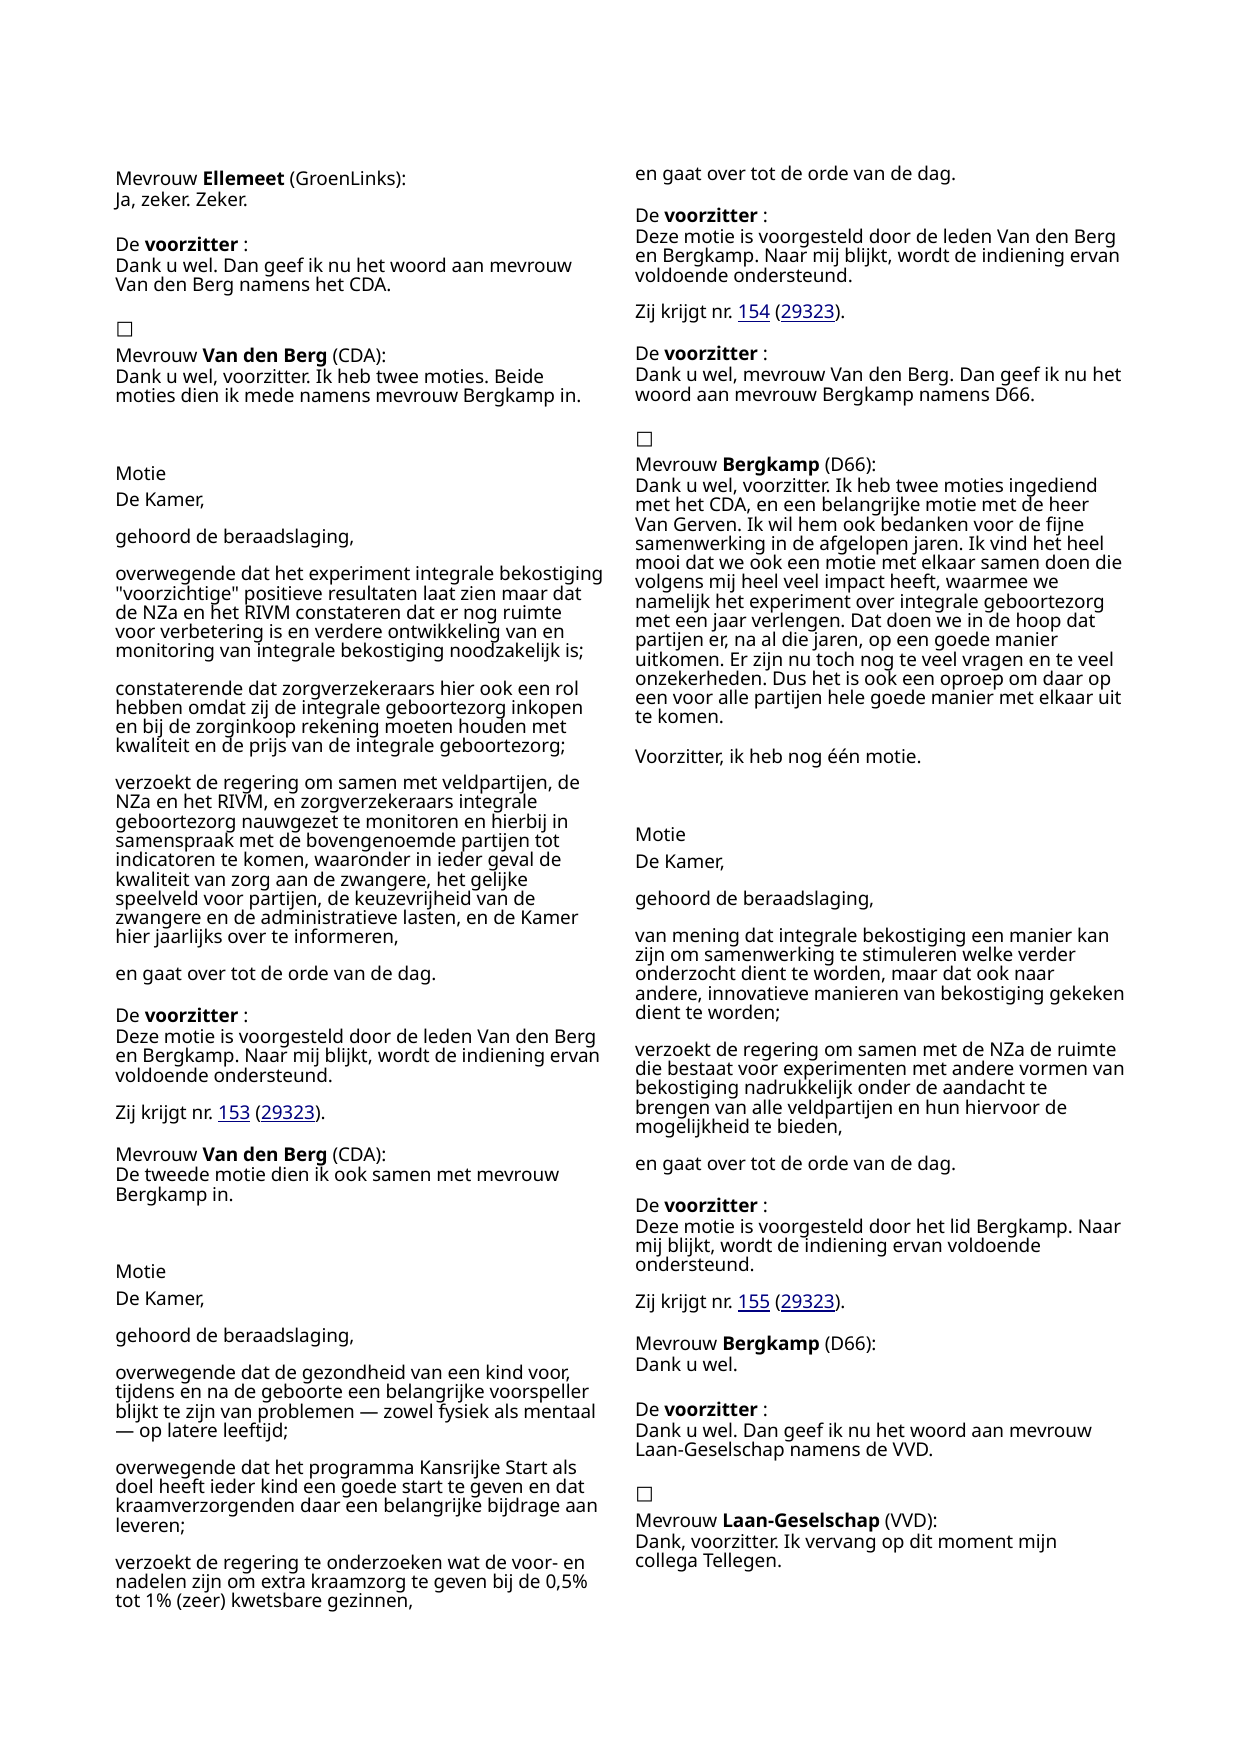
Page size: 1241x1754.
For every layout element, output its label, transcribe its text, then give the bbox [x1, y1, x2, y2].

text Dank u wel. [635, 1356, 1125, 1375]
text van mening dat integrale bekostiging een manier kan zijn om samenwerking te stimuleren welke verder onderzocht dient te worden, maar dat ook naar andere, innovatieve manieren van bekostiging gekeken dient te worden; [635, 927, 1125, 1023]
text ⬜ [115, 316, 605, 342]
text De voorzitter : [635, 341, 1125, 366]
text ⬜ [635, 426, 1125, 451]
text ⬜ [635, 1481, 1125, 1507]
text en gaat over tot de orde van de dag. [635, 1155, 1125, 1174]
text Deze motie is voorgesteld door de leden Van den Berg en Bergkamp. Naar mij blijkt, wordt de indiening ervan voldoende ondersteund. [635, 228, 1125, 286]
text De voorzitter : [635, 1192, 1125, 1218]
text Deze motie is voorgesteld door het lid Bergkamp. Naar mij blijkt, wordt de indiening ervan voldoende ondersteund. [635, 1218, 1125, 1275]
text overwegende dat het programma Kansrijke Start als doel heeft ieder kind een goede start te geven en dat kraamverzorgenden daar een belangrijke bijdrage aan leveren; [115, 1459, 605, 1536]
text gehoord de beraadslaging, [115, 528, 605, 548]
text Mevrouw Ellemeet (GroenLinks): [115, 165, 605, 191]
text Mevrouw Van den Berg (CDA): [115, 1141, 605, 1166]
text overwegende dat het experiment integrale bekostiging "voorzichtige" positieve resultaten laat zien maar dat de NZa en het RIVM constateren dat er nog ruimte voor verbetering is en verdere ontwikkeling van en monitoring van integrale bekostiging noodzakelijk is; [115, 565, 605, 662]
text en gaat over tot de orde van de dag. [635, 165, 1125, 184]
text verzoekt de regering om samen met de NZa de ruimte die bestaat voor experimenten met andere vormen van bekostiging nadrukkelijk onder de aandacht te brengen van alle veldpartijen en hun hiervoor de mogelijkheid te bieden, [635, 1041, 1125, 1137]
text Dank u wel, mevrouw Van den Berg. Dan geef ik nu het woord aan mevrouw Bergkamp namens D66. [635, 366, 1125, 405]
text Mevrouw Laan-Geselschap (VVD): [635, 1507, 1125, 1533]
text De voorzitter : [635, 1396, 1125, 1422]
text verzoekt de regering te onderzoeken wat de voor- en nadelen zijn om extra kraamzorg te geven bij de 0,5% tot 1% (zeer) kwetsbare gezinnen, [115, 1554, 605, 1611]
text Mevrouw Bergkamp (D66): [635, 1330, 1125, 1356]
text De voorzitter : [115, 231, 605, 257]
text De tweede motie dien ik ook samen met mevrouw Bergkamp in. [115, 1166, 605, 1205]
text Dank u wel. Dan geef ik nu het woord aan mevrouw Van den Berg namens het CDA. [115, 257, 605, 296]
text Zij krijgt nr. 154 (29323). [635, 303, 1125, 323]
text De Kamer, [115, 1290, 605, 1309]
text Motie [115, 460, 605, 486]
text overwegende dat de gezondheid van een kind voor, tijdens en na de geboorte een belangrijke voorspeller blijkt te zijn van problemen — zowel fysiek als mentaal — op latere leeftijd; [115, 1364, 605, 1441]
text Dank u wel, voorzitter. Ik heb twee moties ingediend met het CDA, en een belangrijke motie met de heer Van Gerven. Ik wil hem ook bedanken voor de fijne samenwerking in de afgelopen jaren. Ik vind het heel mooi dat we ook een motie met elkaar samen doen die volgens mij heel veel impact heeft, waarmee we namelijk het experiment over integrale geboortezorg met een jaar verlengen. Dat doen we in de hoop dat partijen er, na al die jaren, op een goede manier uitkomen. Er zijn nu toch nog te veel vragen en te veel onzekerheden. Dus het is ook een oproep om daar op een voor alle partijen hele goede manier met elkaar uit te komen. [635, 477, 1125, 728]
text De voorzitter : [635, 202, 1125, 228]
text Dank, voorzitter. Ik vervang op dit moment mijn collega Tellegen. [635, 1533, 1125, 1571]
text Zij krijgt nr. 155 (29323). [635, 1293, 1125, 1312]
text Ja, zeker. Zeker. [115, 191, 605, 210]
text De Kamer, [635, 853, 1125, 872]
text Voorzitter, ik heb nog één motie. [635, 748, 1125, 768]
text Dank u wel, voorzitter. Ik heb twee moties. Beide moties dien ik mede namens mevrouw Bergkamp in. [115, 368, 605, 406]
text Mevrouw Van den Berg (CDA): [115, 342, 605, 368]
text Motie [115, 1258, 605, 1284]
text Deze motie is voorgesteld door de leden Van den Berg en Bergkamp. Naar mij blijkt, wordt de indiening ervan voldoende ondersteund. [115, 1028, 605, 1086]
text De Kamer, [115, 491, 605, 511]
text Zij krijgt nr. 153 (29323). [115, 1104, 605, 1123]
text en gaat over tot de orde van de dag. [115, 965, 605, 985]
text gehoord de beraadslaging, [115, 1327, 605, 1346]
text De voorzitter : [115, 1002, 605, 1028]
text gehoord de beraadslaging, [635, 890, 1125, 909]
text Dank u wel. Dan geef ik nu het woord aan mevrouw Laan-Geselschap namens de VVD. [635, 1422, 1125, 1460]
text constaterende dat zorgverzekeraars hier ook een rol hebben omdat zij de integrale geboortezorg inkopen en bij de zorginkoop rekening moeten houden met kwaliteit en de prijs van de integrale geboortezorg; [115, 679, 605, 757]
text Motie [635, 821, 1125, 847]
text Mevrouw Bergkamp (D66): [635, 451, 1125, 477]
text verzoekt de regering om samen met veldpartijen, de NZa en het RIVM, en zorgverzekeraars integrale geboortezorg nauwgezet te monitoren en hierbij in samenspraak met de bovengenoemde partijen tot indicatoren te komen, waaronder in ieder geval de kwaliteit van zorg aan de zwangere, het gelijke speelveld voor partijen, de keuzevrijheid van de zwangere en de administratieve lasten, en de Kamer hier jaarlijks over te informeren, [115, 774, 605, 948]
